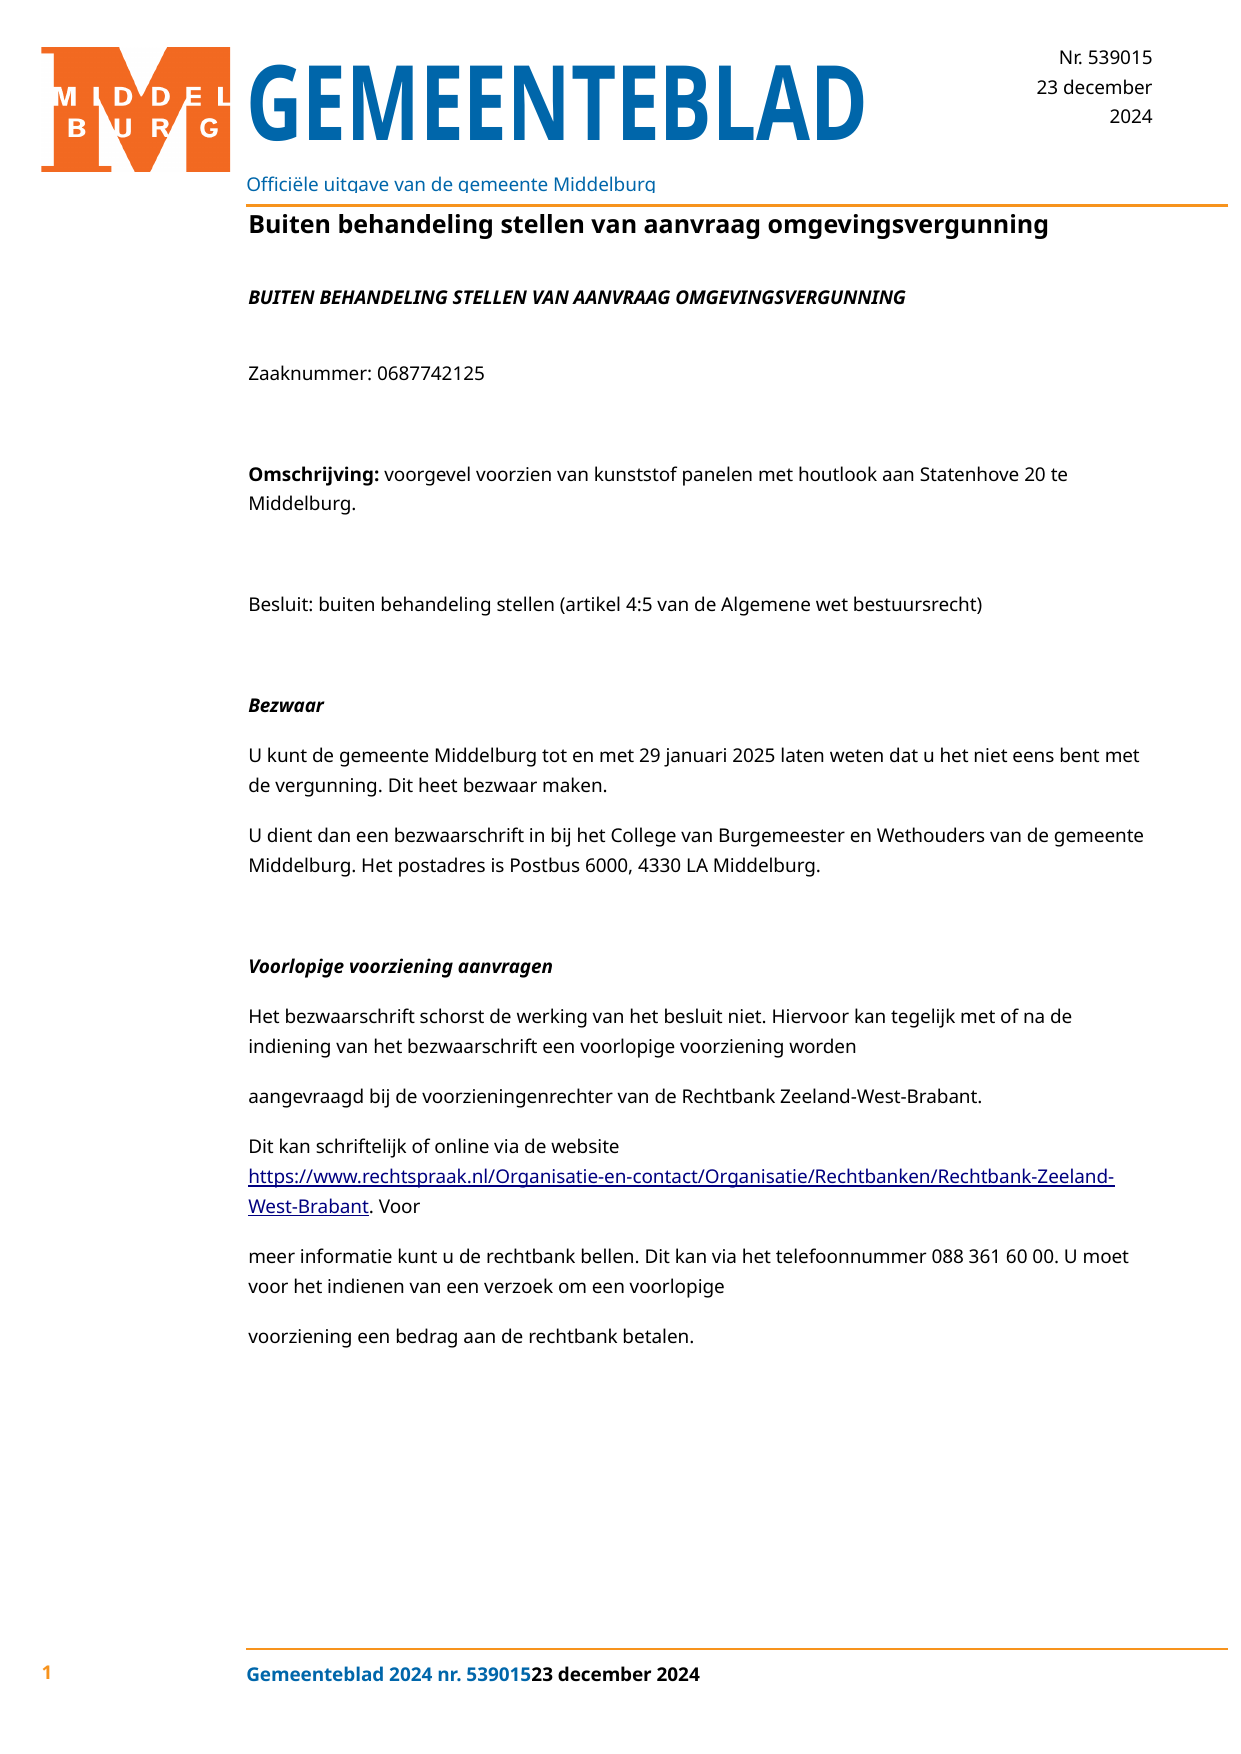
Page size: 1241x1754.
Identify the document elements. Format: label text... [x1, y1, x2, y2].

text Het bezwaarschrift schorst de werking van het besluit niet. Hiervoor kan tegelijk met of na de indiening van het bezwaarschrift een voorlopige voorziening worden [248, 1003, 1152, 1059]
text BUITEN BEHANDELING STELLEN VAN AANVRAAG OMGEVINGSVERGUNNING [248, 284, 1152, 309]
text U dient dan een bezwaarschrift in bij het College van Burgemeester en Wethouders van de gemeente Middelburg. Het postadres is Postbus 6000, 4330 LA Middelburg. [248, 822, 1152, 878]
text meer informatie kunt u de rechtbank bellen. Dit kan via het telefoonnummer 088 361 60 00. U moet voor het indienen van een verzoek om een voorlopige [248, 1243, 1152, 1299]
text Zaaknummer: 0687742125 [248, 360, 1152, 386]
text aangevraagd bij de voorzieningenrechter van de Rechtbank Zeeland-West-Brabant. [248, 1083, 1152, 1109]
text voorziening een bedrag aan de rechtbank betalen. [248, 1323, 1152, 1349]
text U kunt de gemeente Middelburg tot en met 29 januari 2025 laten weten dat u het niet eens bent met de vergunning. Dit heet bezwaar maken. [248, 742, 1152, 798]
text Dit kan schriftelijk of online via de website https://www.rechtspraak.nl/Organisatie-en-contact/Organisatie/Rechtbanken/Rechtbank-Zeeland-West-Brabant. Voor [248, 1134, 1152, 1219]
text Buiten behandeling stellen van aanvraag omgevingsvergunning [248, 207, 1152, 241]
text Voorlopige voorziening aanvragen [248, 953, 1152, 979]
text Bezwaar [248, 692, 1152, 718]
text Omschrijving: voorgevel voorzien van kunststof panelen met houtlook aan Statenhove 20 te Middelburg. [248, 461, 1152, 516]
picture [41, 47, 231, 172]
text Besluit: buiten behandeling stellen (artikel 4:5 van de Algemene wet bestuursrecht) [248, 591, 1152, 617]
